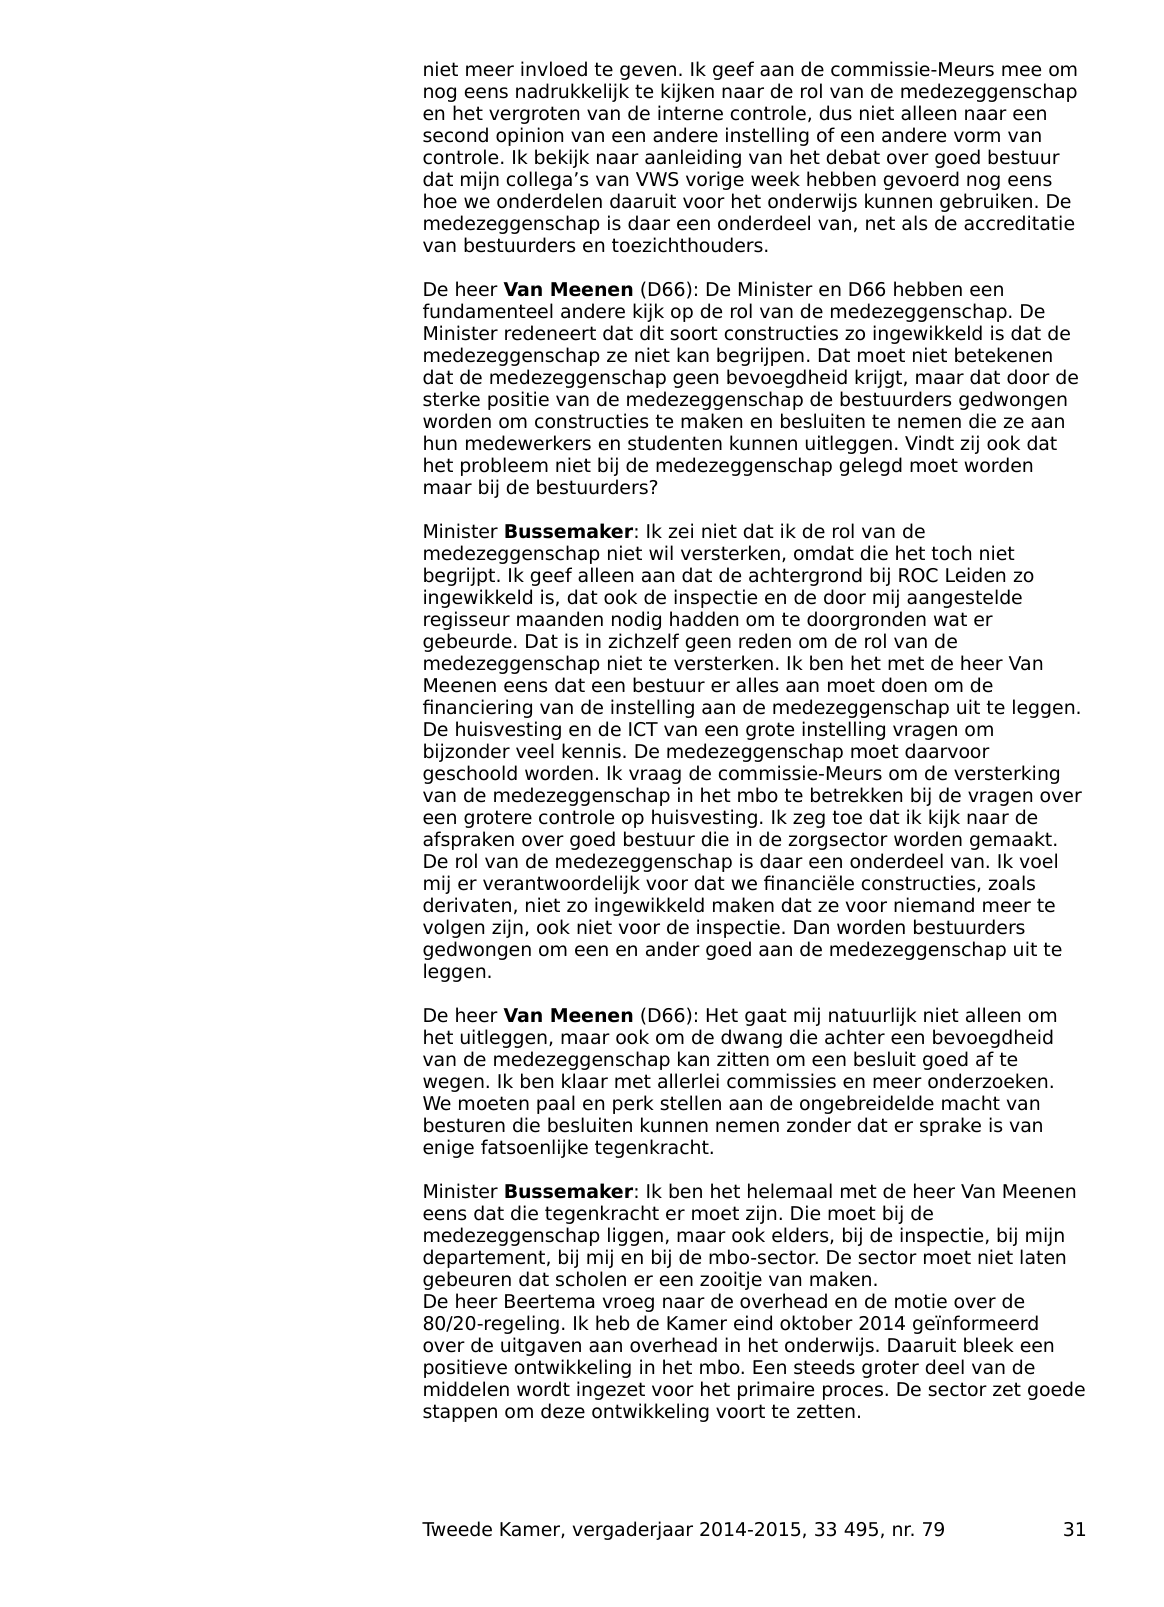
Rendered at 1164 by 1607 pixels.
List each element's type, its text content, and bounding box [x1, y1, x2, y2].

text De heer Van Meenen (D66): De Minister en D66 hebben een fundamenteel andere kijk op de rol van de medezeggenschap. De Minister redeneert dat dit soort constructies zo ingewikkeld is dat de medezeggenschap ze niet kan begrijpen. Dat moet niet betekenen dat de medezeggenschap geen bevoegdheid krijgt, maar dat door de sterke positie van de medezeggenschap de bestuurders gedwongen worden om constructies te maken en besluiten te nemen die ze aan hun medewerkers en studenten kunnen uitleggen. Vindt zij ook dat het probleem niet bij de medezeggenschap gelegd moet worden maar bij de bestuurders? [422, 279, 1087, 499]
text De heer Beertema vroeg naar de overhead en de motie over de 80/20-regeling. Ik heb de Kamer eind oktober 2014 geïnformeerd over de uitgaven aan overhead in het onderwijs. Daaruit bleek een positieve ontwikkeling in het mbo. Een steeds groter deel van de middelen wordt ingezet voor het primaire proces. De sector zet goede stappen om deze ontwikkeling voort te zetten. [422, 1291, 1087, 1423]
text Minister Bussemaker: Ik zei niet dat ik de rol van de medezeggenschap niet wil versterken, omdat die het toch niet begrijpt. Ik geef alleen aan dat de achtergrond bij ROC Leiden zo ingewikkeld is, dat ook de inspectie en de door mij aangestelde regisseur maanden nodig hadden om te doorgronden wat er gebeurde. Dat is in zichzelf geen reden om de rol van de medezeggenschap niet te versterken. Ik ben het met de heer Van Meenen eens dat een bestuur er alles aan moet doen om de financiering van de instelling aan de medezeggenschap uit te leggen. De huisvesting en de ICT van een grote instelling vragen om bijzonder veel kennis. De medezeggenschap moet daarvoor geschoold worden. Ik vraag de commissie-Meurs om de versterking van de medezeggenschap in het mbo te betrekken bij de vragen over een grotere controle op huisvesting. Ik zeg toe dat ik kijk naar de afspraken over goed bestuur die in de zorgsector worden gemaakt. De rol van de medezeggenschap is daar een onderdeel van. Ik voel mij er verantwoordelijk voor dat we financiële constructies, zoals derivaten, niet zo ingewikkeld maken dat ze voor niemand meer te volgen zijn, ook niet voor de inspectie. Dan worden bestuurders gedwongen om een en ander goed aan de medezeggenschap uit te leggen. [422, 521, 1087, 983]
text niet meer invloed te geven. Ik geef aan de commissie-Meurs mee om nog eens nadrukkelijk te kijken naar de rol van de medezeggenschap en het vergroten van de interne controle, dus niet alleen naar een second opinion van een andere instelling of een andere vorm van controle. Ik bekijk naar aanleiding van het debat over goed bestuur dat mijn collega’s van VWS vorige week hebben gevoerd nog eens hoe we onderdelen daaruit voor het onderwijs kunnen gebruiken. De medezeggenschap is daar een onderdeel van, net als de accreditatie van bestuurders en toezichthouders. [422, 59, 1087, 257]
text Minister Bussemaker: Ik ben het helemaal met de heer Van Meenen eens dat die tegenkracht er moet zijn. Die moet bij de medezeggenschap liggen, maar ook elders, bij de inspectie, bij mijn departement, bij mij en bij de mbo-sector. De sector moet niet laten gebeuren dat scholen er een zooitje van maken. [422, 1181, 1087, 1291]
text De heer Van Meenen (D66): Het gaat mij natuurlijk niet alleen om het uitleggen, maar ook om de dwang die achter een bevoegdheid van de medezeggenschap kan zitten om een besluit goed af te wegen. Ik ben klaar met allerlei commissies en meer onderzoeken. We moeten paal en perk stellen aan de ongebreidelde macht van besturen die besluiten kunnen nemen zonder dat er sprake is van enige fatsoenlijke tegenkracht. [422, 1005, 1087, 1159]
